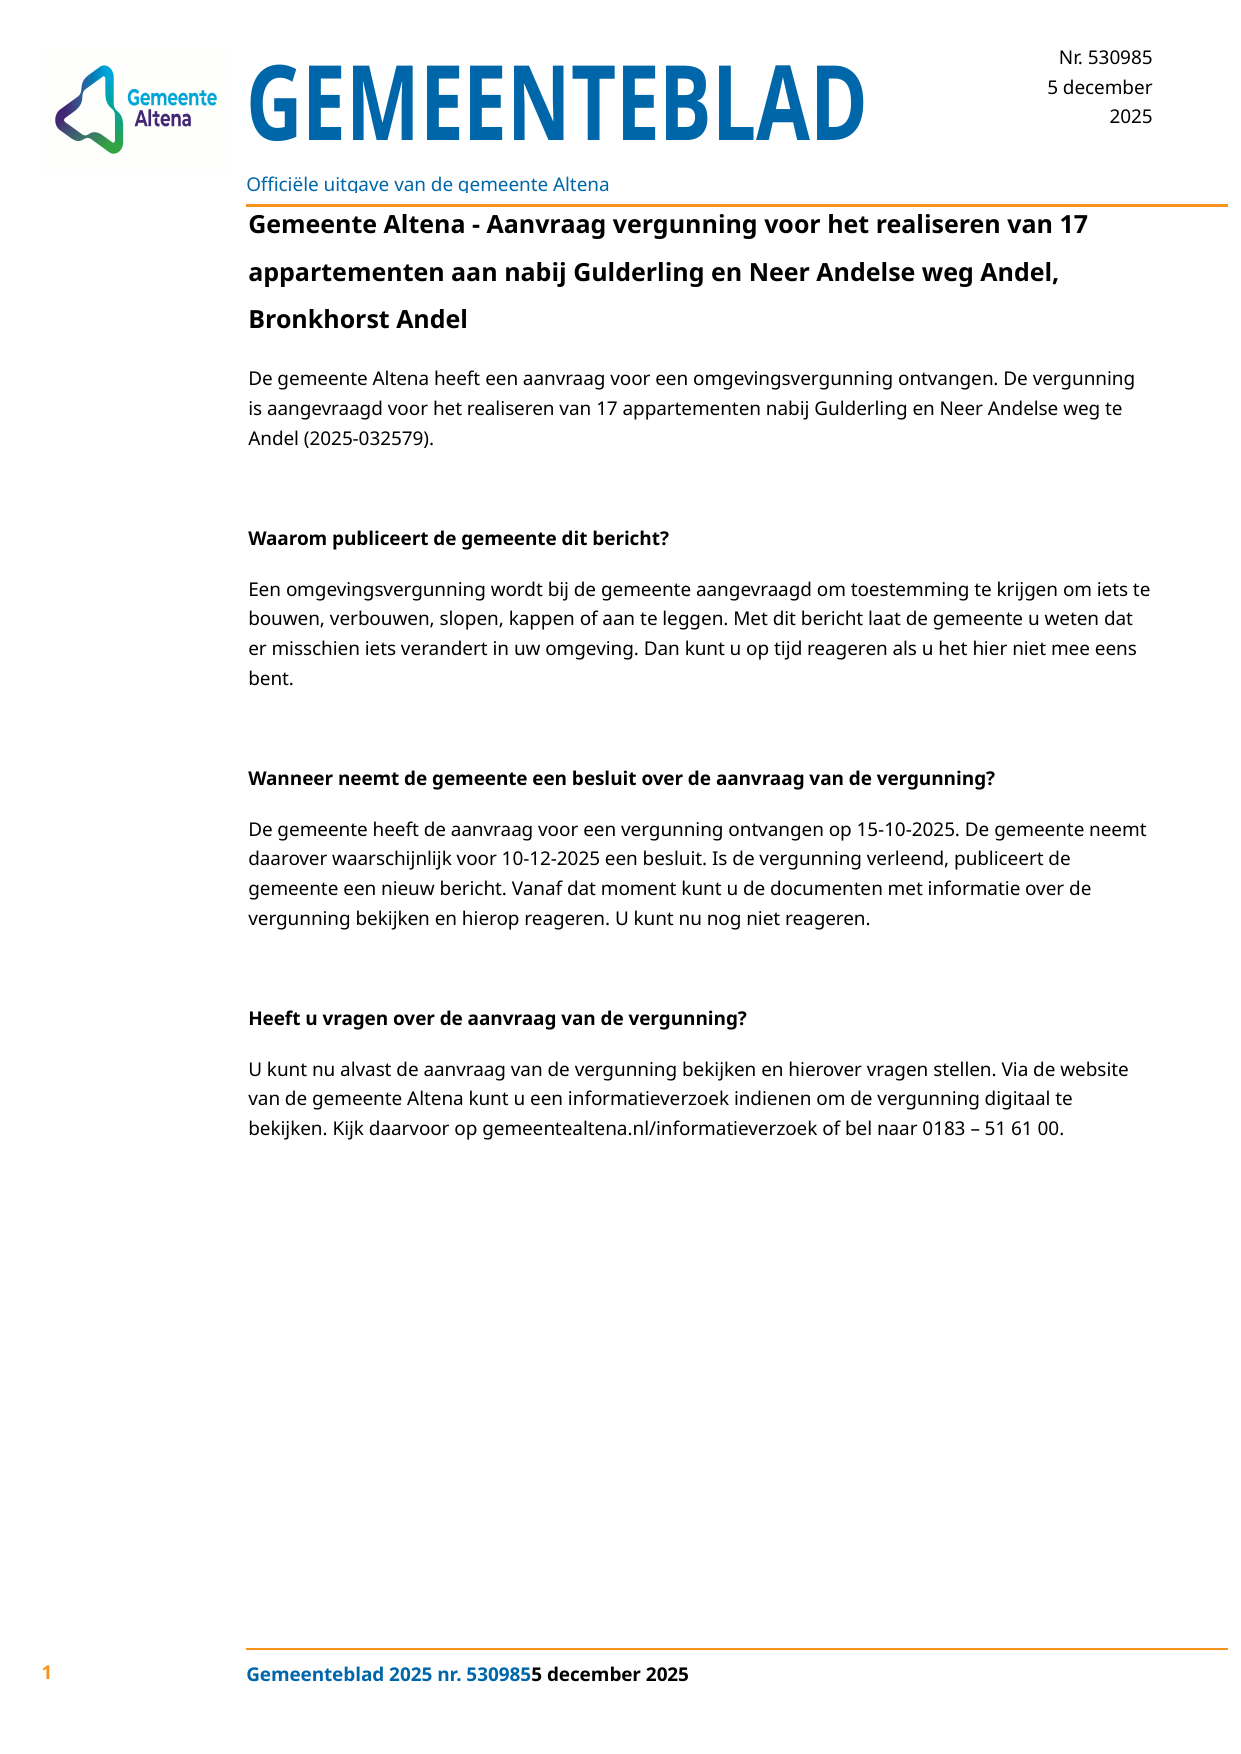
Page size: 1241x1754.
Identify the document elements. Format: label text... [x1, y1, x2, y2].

text Gemeente Altena - Aanvraag vergunning voor het realiseren van 17 appartementen aan nabij Gulderling en Neer Andelse weg Andel, Bronkhorst Andel [248, 207, 1152, 336]
text De gemeente Altena heeft een aanvraag voor een omgevingsvergunning ontvangen. De vergunning is aangevraagd voor het realiseren van 17 appartementen nabij Gulderling en Neer Andelse weg te Andel (2025-032579). [248, 366, 1152, 450]
text Heeft u vragen over de aanvraag van de vergunning? [248, 1006, 1152, 1031]
text Waarom publiceert de gemeente dit bericht? [248, 526, 1152, 551]
text Een omgevingsvergunning wordt bij de gemeente aangevraagd om toestemming te krijgen om iets te bouwen, verbouwen, slopen, kappen of aan te leggen. Met dit bericht laat de gemeente u weten dat er misschien iets verandert in uw omgeving. Dan kunt u op tijd reageren als u het hier niet mee eens bent. [248, 576, 1152, 690]
text De gemeente heeft de aanvraag voor een vergunning ontvangen op 15-10-2025. De gemeente neemt daarover waarschijnlijk voor 10-12-2025 een besluit. Is de vergunning verleend, publiceert de gemeente een nieuw bericht. Vanaf dat moment kunt u de documenten met informatie over de vergunning bekijken en hierop reageren. U kunt nu nog niet reageren. [248, 816, 1152, 930]
picture [41, 47, 231, 172]
text U kunt nu alvast de aanvraag van de vergunning bekijken en hierover vragen stellen. Via de website van de gemeente Altena kunt u een informatieverzoek indienen om de vergunning digitaal te bekijken. Kijk daarvoor op gemeentealtena.nl/informatieverzoek of bel naar 0183 – 51 61 00. [248, 1056, 1152, 1141]
text Wanneer neemt de gemeente een besluit over de aanvraag van de vergunning? [248, 766, 1152, 791]
